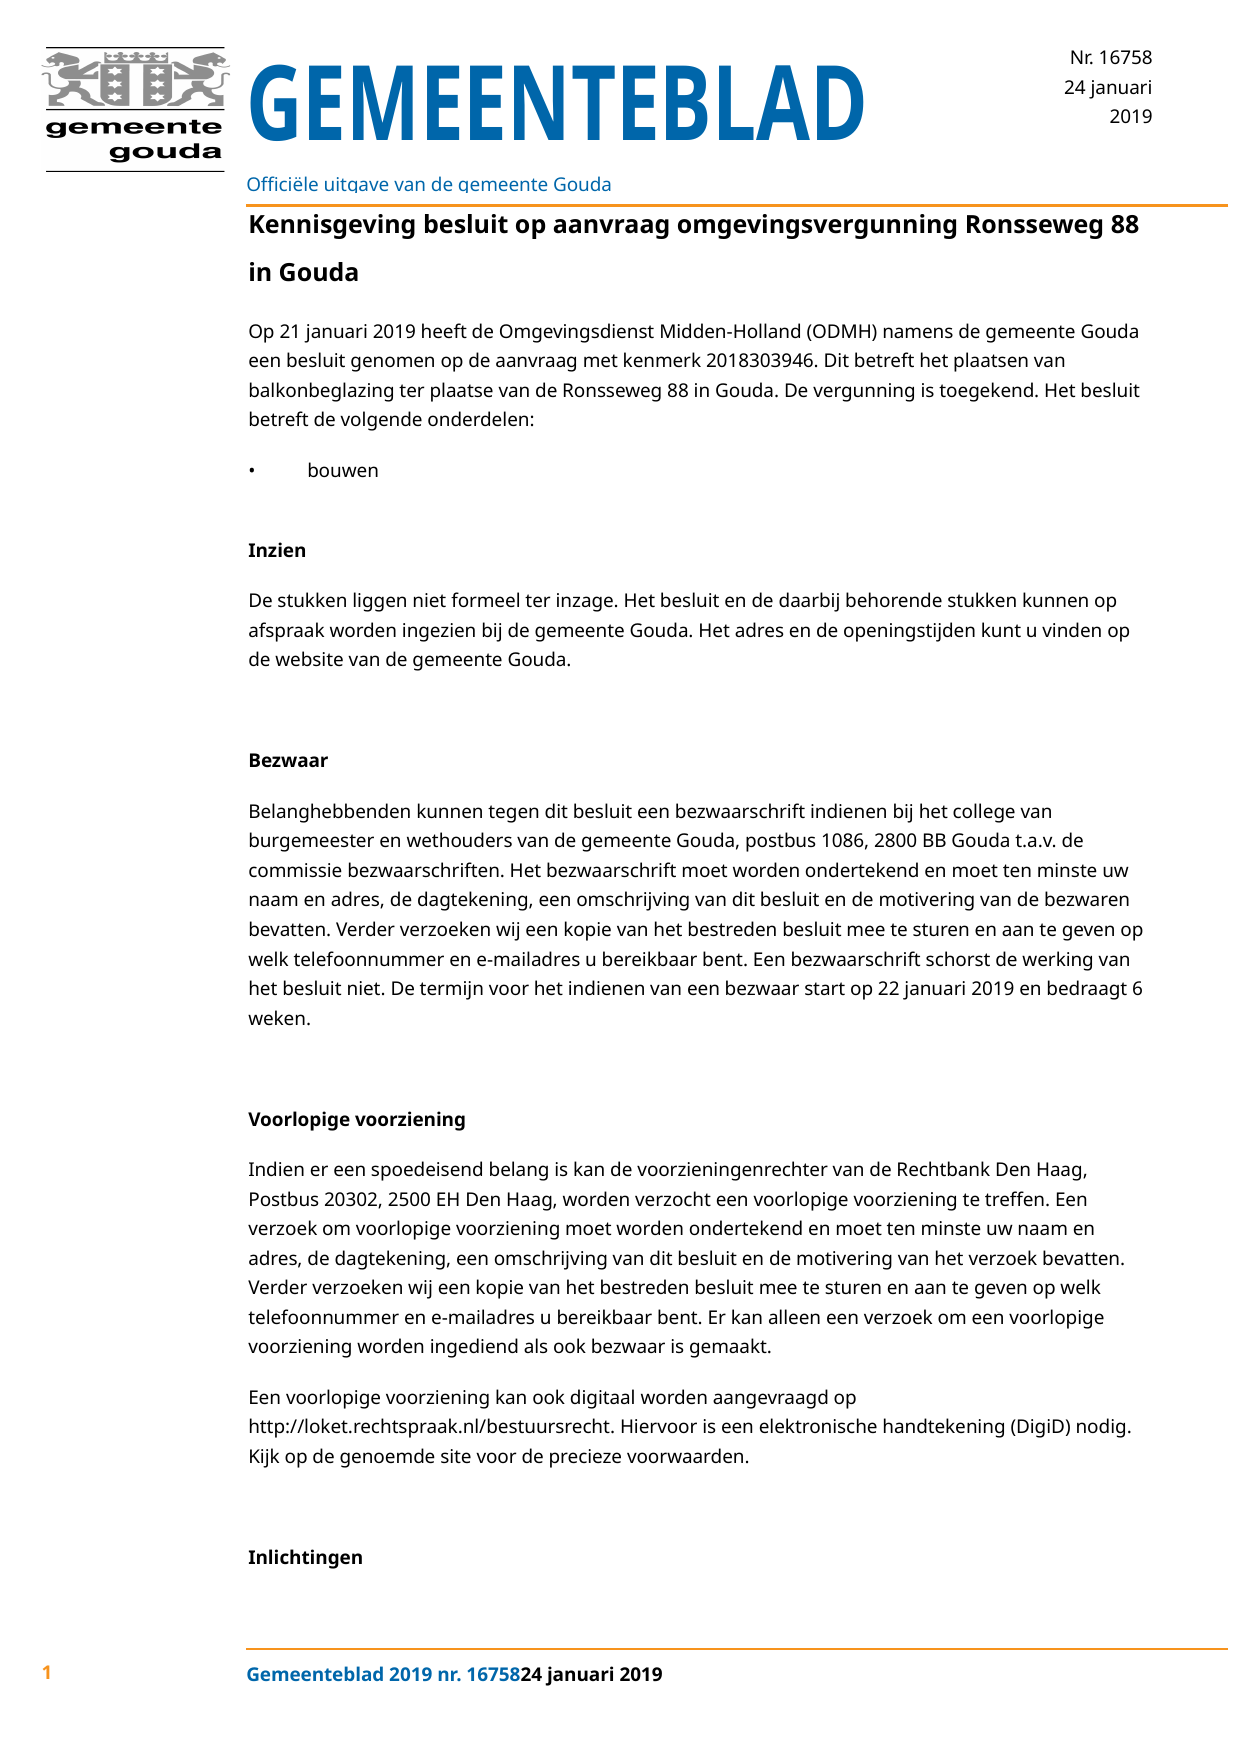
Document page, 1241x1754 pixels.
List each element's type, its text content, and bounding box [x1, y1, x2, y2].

text Kennisgeving besluit op aanvraag omgevingsvergunning Ronsseweg 88 in Gouda [248, 207, 1152, 288]
text Indien er een spoedeisend belang is kan de voorzieningenrechter van de Rechtbank Den Haag, Postbus 20302, 2500 EH Den Haag, worden verzocht een voorlopige voorziening te treffen. Een verzoek om voorlopige voorziening moet worden ondertekend en moet ten minste uw naam en adres, de dagtekening, een omschrijving van dit besluit en de motivering van het verzoek bevatten. Verder verzoeken wij een kopie van het bestreden besluit mee te sturen en aan te geven op welk telefoonnummer en e-mailadres u bereikbaar bent. Er kan alleen een verzoek om een voorlopige voorziening worden ingediend als ook bezwaar is gemaakt. [248, 1156, 1152, 1359]
text Voorlopige voorziening [248, 1106, 1152, 1132]
text Inlichtingen [248, 1544, 1152, 1570]
text Bezwaar [248, 747, 1152, 773]
picture [41, 47, 231, 172]
list bouwen [248, 457, 1152, 483]
text Inzien [248, 537, 1152, 563]
text Op 21 januari 2019 heeft de Omgevingsdienst Midden-Holland (ODMH) namens de gemeente Gouda een besluit genomen op de aanvraag met kenmerk 2018303946. Dit betreft het plaatsen van balkonbeglazing ter plaatse van de Ronsseweg 88 in Gouda. De vergunning is toegekend. Het besluit betreft de volgende onderdelen: [248, 318, 1152, 432]
text Een voorlopige voorziening kan ook digitaal worden aangevraagd op http://loket.rechtspraak.nl/bestuursrecht. Hiervoor is een elektronische handtekening (DigiD) nodig. Kijk op de genoemde site voor de precieze voorwaarden. [248, 1384, 1152, 1469]
text Belanghebbenden kunnen tegen dit besluit een bezwaarschrift indienen bij het college van burgemeester en wethouders van de gemeente Gouda, postbus 1086, 2800 BB Gouda t.a.v. de commissie bezwaarschriften. Het bezwaarschrift moet worden ondertekend en moet ten minste uw naam en adres, de dagtekening, een omschrijving van dit besluit en de motivering van de bezwaren bevatten. Verder verzoeken wij een kopie van het bestreden besluit mee te sturen en aan te geven op welk telefoonnummer en e-mailadres u bereikbaar bent. Een bezwaarschrift schorst de werking van het besluit niet. De termijn voor het indienen van een bezwaar start op 22 januari 2019 en bedraagt 6 weken. [248, 798, 1152, 1031]
text De stukken liggen niet formeel ter inzage. Het besluit en de daarbij behorende stukken kunnen op afspraak worden ingezien bij de gemeente Gouda. Het adres en de openingstijden kunt u vinden op de website van de gemeente Gouda. [248, 587, 1152, 672]
